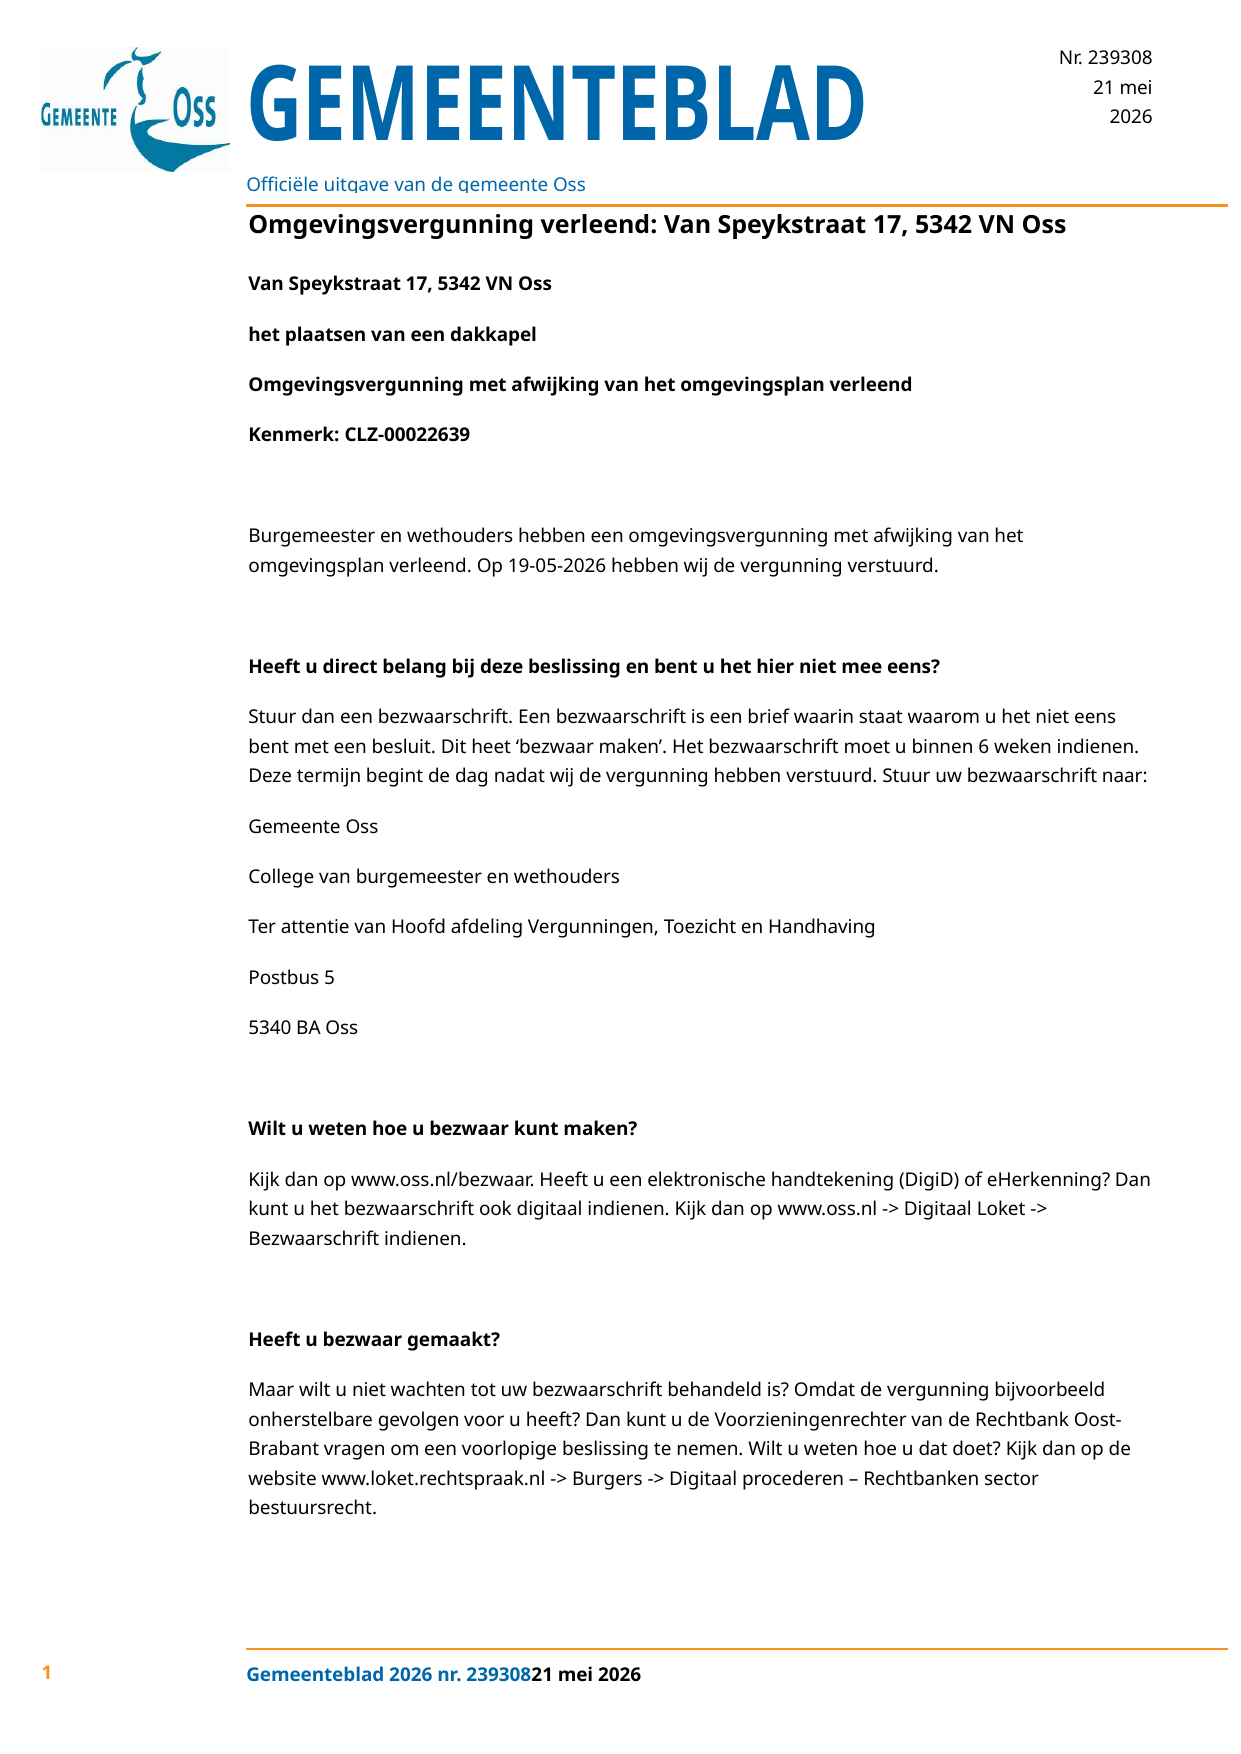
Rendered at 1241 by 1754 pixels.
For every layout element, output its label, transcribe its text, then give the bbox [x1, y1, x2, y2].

text het plaatsen van een dakkapel [248, 321, 1152, 346]
text Postbus 5 [248, 964, 1152, 990]
text Van Speykstraat 17, 5342 VN Oss [248, 270, 1152, 296]
text 5340 BA Oss [248, 1014, 1152, 1040]
text Omgevingsvergunning verleend: Van Speykstraat 17, 5342 VN Oss [248, 207, 1152, 241]
text Kenmerk: CLZ-00022639 [248, 422, 1152, 447]
text Stuur dan een bezwaarschrift. Een bezwaarschrift is een brief waarin staat waarom u het niet eens bent met een besluit. Dit heet ‘bezwaar maken’. Het bezwaarschrift moet u binnen 6 weken indienen. Deze termijn begint de dag nadat wij de vergunning hebben verstuurd. Stuur uw bezwaarschrift naar: [248, 703, 1152, 788]
text Ter attentie van Hoofd afdeling Vergunningen, Toezicht en Handhaving [248, 914, 1152, 939]
text Omgevingsvergunning met afwijking van het omgevingsplan verleend [248, 371, 1152, 397]
text Heeft u direct belang bij deze beslissing en bent u het hier niet mee eens? [248, 653, 1152, 678]
text College van burgemeester en wethouders [248, 863, 1152, 889]
text Heeft u bezwaar gemaakt? [248, 1326, 1152, 1351]
text Gemeente Oss [248, 813, 1152, 838]
picture [41, 47, 231, 172]
text Kijk dan op www.oss.nl/bezwaar. Heeft u een elektronische handtekening (DigiD) of eHerkenning? Dan kunt u het bezwaarschrift ook digitaal indienen. Kijk dan op www.oss.nl -> Digitaal Loket -> Bezwaarschrift indienen. [248, 1166, 1152, 1251]
text Wilt u weten hoe u bezwaar kunt maken? [248, 1115, 1152, 1141]
text Maar wilt u niet wachten tot uw bezwaarschrift behandeld is? Omdat de vergunning bijvoorbeeld onherstelbare gevolgen voor u heeft? Dan kunt u de Voorzieningenrechter van de Rechtbank Oost-Brabant vragen om een voorlopige beslissing te nemen. Wilt u weten hoe u dat doet? Kijk dan op de website www.loket.rechtspraak.nl -> Burgers -> Digitaal procederen – Rechtbanken sector bestuursrecht. [248, 1376, 1152, 1520]
text Burgemeester en wethouders hebben een omgevingsvergunning met afwijking van het omgevingsplan verleend. Op 19-05-2026 hebben wij de vergunning verstuurd. [248, 522, 1152, 578]
